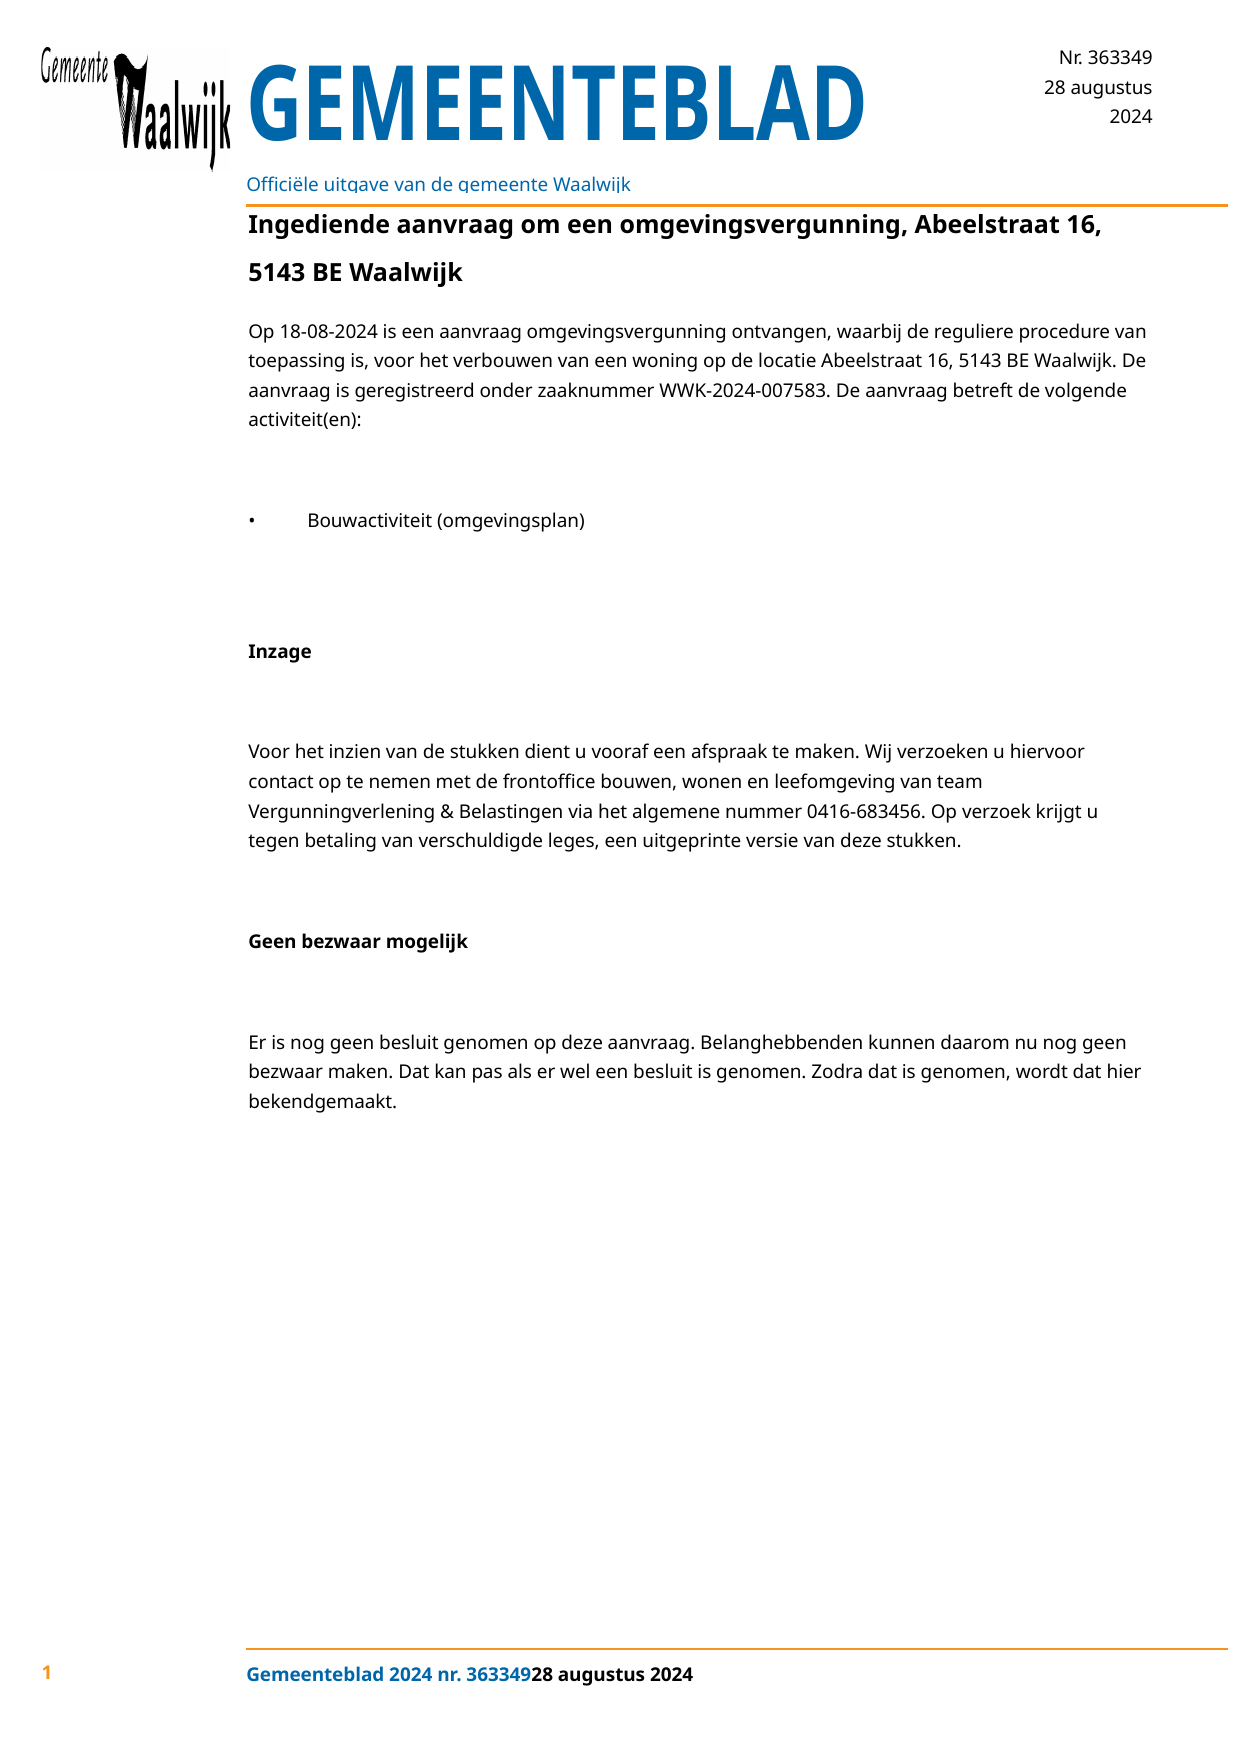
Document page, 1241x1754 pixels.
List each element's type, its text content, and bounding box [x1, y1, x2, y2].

text Voor het inzien van de stukken dient u vooraf een afspraak te maken. Wij verzoeken u hiervoor contact op te nemen met de frontoffice bouwen, wonen en leefomgeving van team Vergunningverlening & Belastingen via het algemene nummer 0416-683456. Op verzoek krijgt u tegen betaling van verschuldigde leges, een uitgeprinte versie van deze stukken. [248, 739, 1152, 853]
text Er is nog geen besluit genomen op deze aanvraag. Belanghebbenden kunnen daarom nu nog geen bezwaar maken. Dat kan pas als er wel een besluit is genomen. Zodra dat is genomen, wordt dat hier bekendgemaakt. [248, 1029, 1152, 1114]
text Geen bezwaar mogelijk [248, 928, 1152, 954]
text Ingediende aanvraag om een omgevingsvergunning, Abeelstraat 16, 5143 BE Waalwijk [248, 207, 1152, 288]
list Bouwactiviteit (omgevingsplan) [248, 507, 1152, 533]
text Inzage [248, 638, 1152, 664]
text Op 18-08-2024 is een aanvraag omgevingsvergunning ontvangen, waarbij de reguliere procedure van toepassing is, voor het verbouwen van een woning op de locatie Abeelstraat 16, 5143 BE Waalwijk. De aanvraag is geregistreerd onder zaaknummer WWK-2024-007583. De aanvraag betreft de volgende activiteit(en): [248, 318, 1152, 432]
picture [41, 47, 231, 172]
